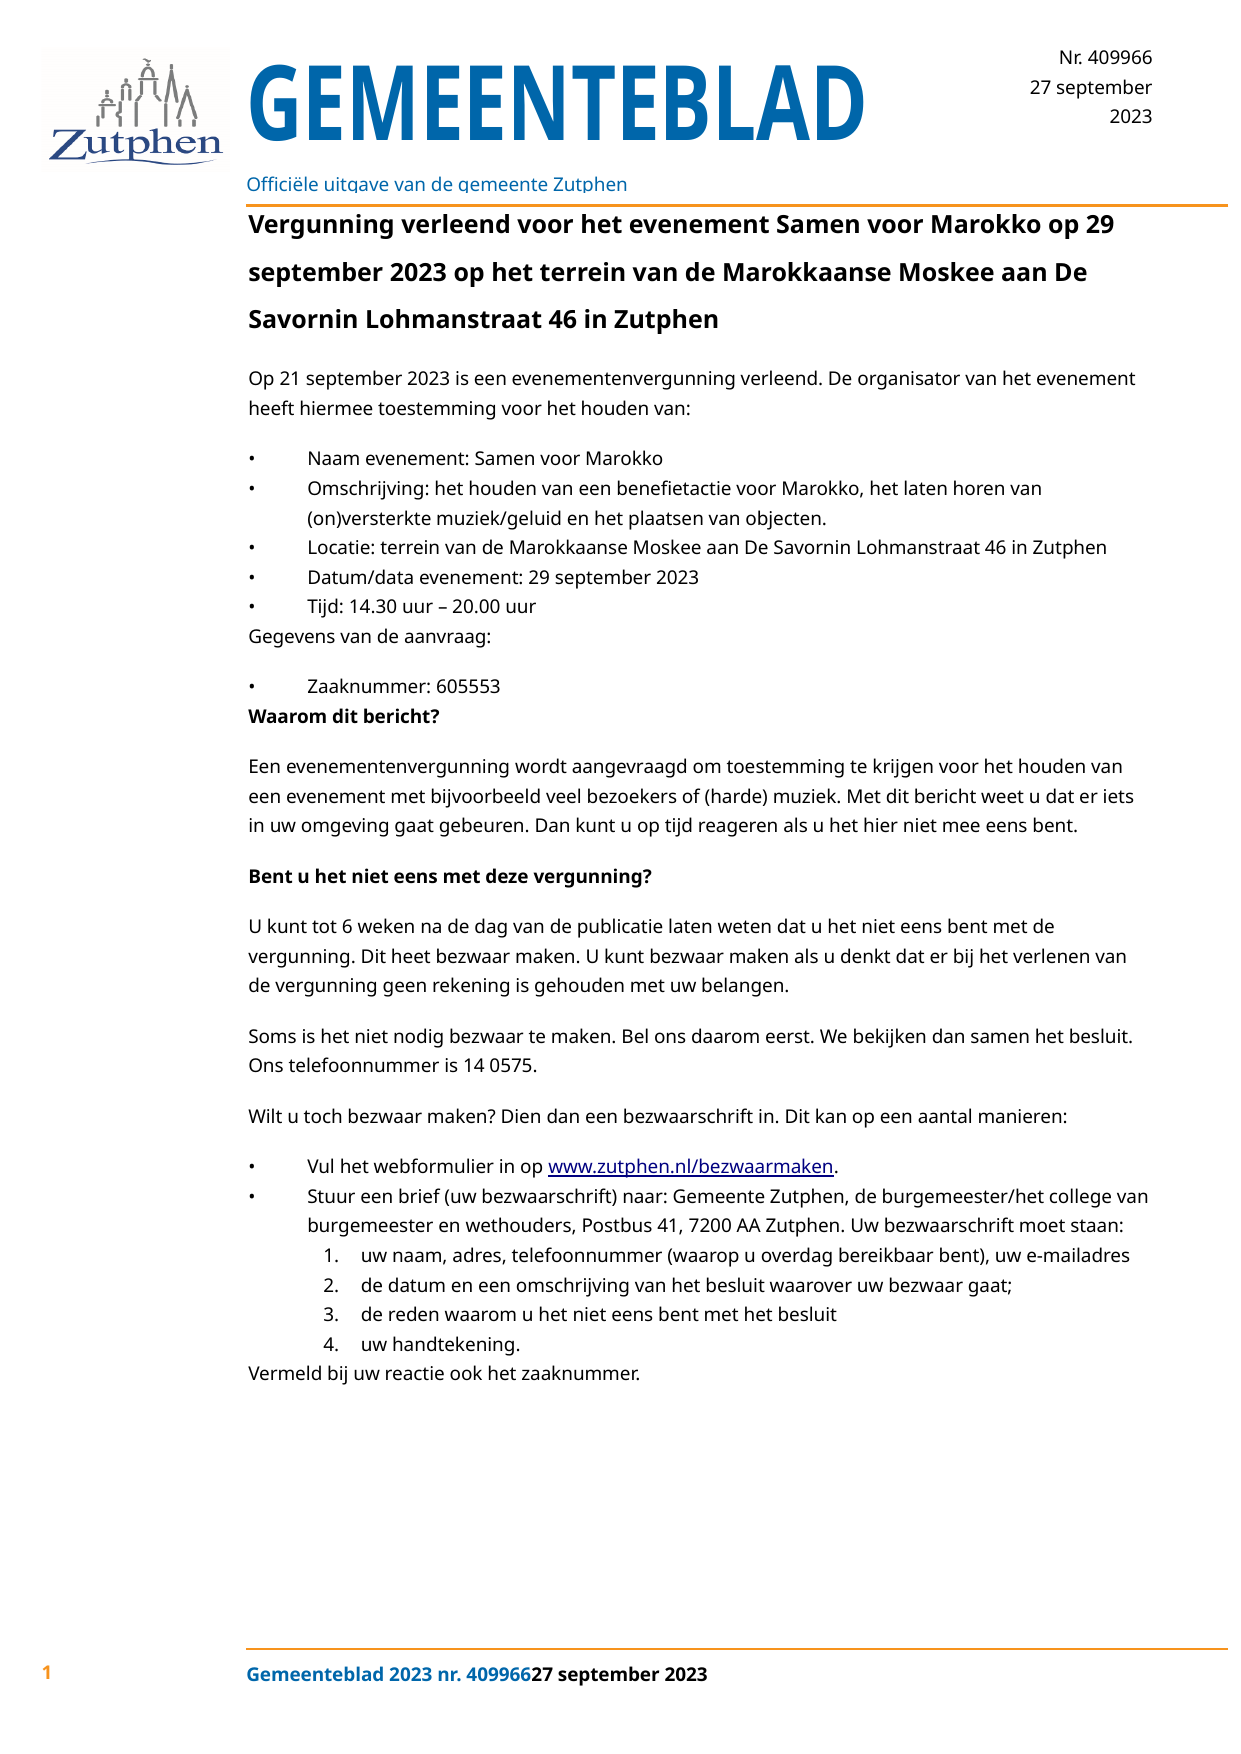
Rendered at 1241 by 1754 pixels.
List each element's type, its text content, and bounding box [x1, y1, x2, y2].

text Gegevens van de aanvraag: [248, 623, 1152, 649]
text Wilt u toch bezwaar maken? Dien dan een bezwaarschrift in. Dit kan op een aantal manieren: [248, 1103, 1152, 1129]
list Zaaknummer: 605553 [248, 673, 1152, 699]
text Vergunning verleend voor het evenement Samen voor Marokko op 29 september 2023 op het terrein van de Marokkaanse Moskee aan De Savornin Lohmanstraat 46 in Zutphen [248, 207, 1152, 336]
text U kunt tot 6 weken na de dag van de publicatie laten weten dat u het niet eens bent met de vergunning. Dit heet bezwaar maken. U kunt bezwaar maken als u denkt dat er bij het verlenen van de vergunning geen rekening is gehouden met uw belangen. [248, 913, 1152, 998]
list Vul het webformulier in op www.zutphen.nl/bezwaarmaken. [248, 1153, 1152, 1179]
list Datum/data evenement: 29 september 2023 [248, 564, 1152, 589]
list uw handtekening. [323, 1331, 1152, 1357]
text Vermeld bij uw reactie ook het zaaknummer. [248, 1361, 1152, 1386]
list Omschrijving: het houden van een benefietactie voor Marokko, het laten horen van (on)versterkte muziek/geluid en het plaatsen van objecten. [248, 475, 1152, 530]
list Naam evenement: Samen voor Marokko [248, 446, 1152, 471]
list de reden waarom u het niet eens bent met het besluit [323, 1301, 1152, 1327]
list uw naam, adres, telefoonnummer (waarop u overdag bereikbaar bent), uw e-mailadres [323, 1242, 1152, 1268]
text Bent u het niet eens met deze vergunning? [248, 863, 1152, 889]
text Een evenementenvergunning wordt aangevraagd om toestemming te krijgen voor het houden van een evenement met bijvoorbeeld veel bezoekers of (harde) muziek. Met dit bericht weet u dat er iets in uw omgeving gaat gebeuren. Dan kunt u op tijd reageren als u het hier niet mee eens bent. [248, 753, 1152, 838]
picture [41, 47, 231, 172]
list Stuur een brief (uw bezwaarschrift) naar: Gemeente Zutphen, de burgemeester/het college van burgemeester en wethouders, Postbus 41, 7200 AA Zutphen. Uw bezwaarschrift moet staan: [248, 1183, 1152, 1238]
text Soms is het niet nodig bezwaar te maken. Bel ons daarom eerst. We bekijken dan samen het besluit. Ons telefoonnummer is 14 0575. [248, 1023, 1152, 1078]
list de datum en een omschrijving van het besluit waarover uw bezwaar gaat; [323, 1272, 1152, 1297]
list Tijd: 14.30 uur – 20.00 uur [248, 593, 1152, 619]
list Locatie: terrein van de Marokkaanse Moskee aan De Savornin Lohmanstraat 46 in Zutphen [248, 534, 1152, 560]
text Waarom dit bericht? [248, 703, 1152, 729]
text Op 21 september 2023 is een evenementenvergunning verleend. De organisator van het evenement heeft hiermee toestemming voor het houden van: [248, 366, 1152, 421]
